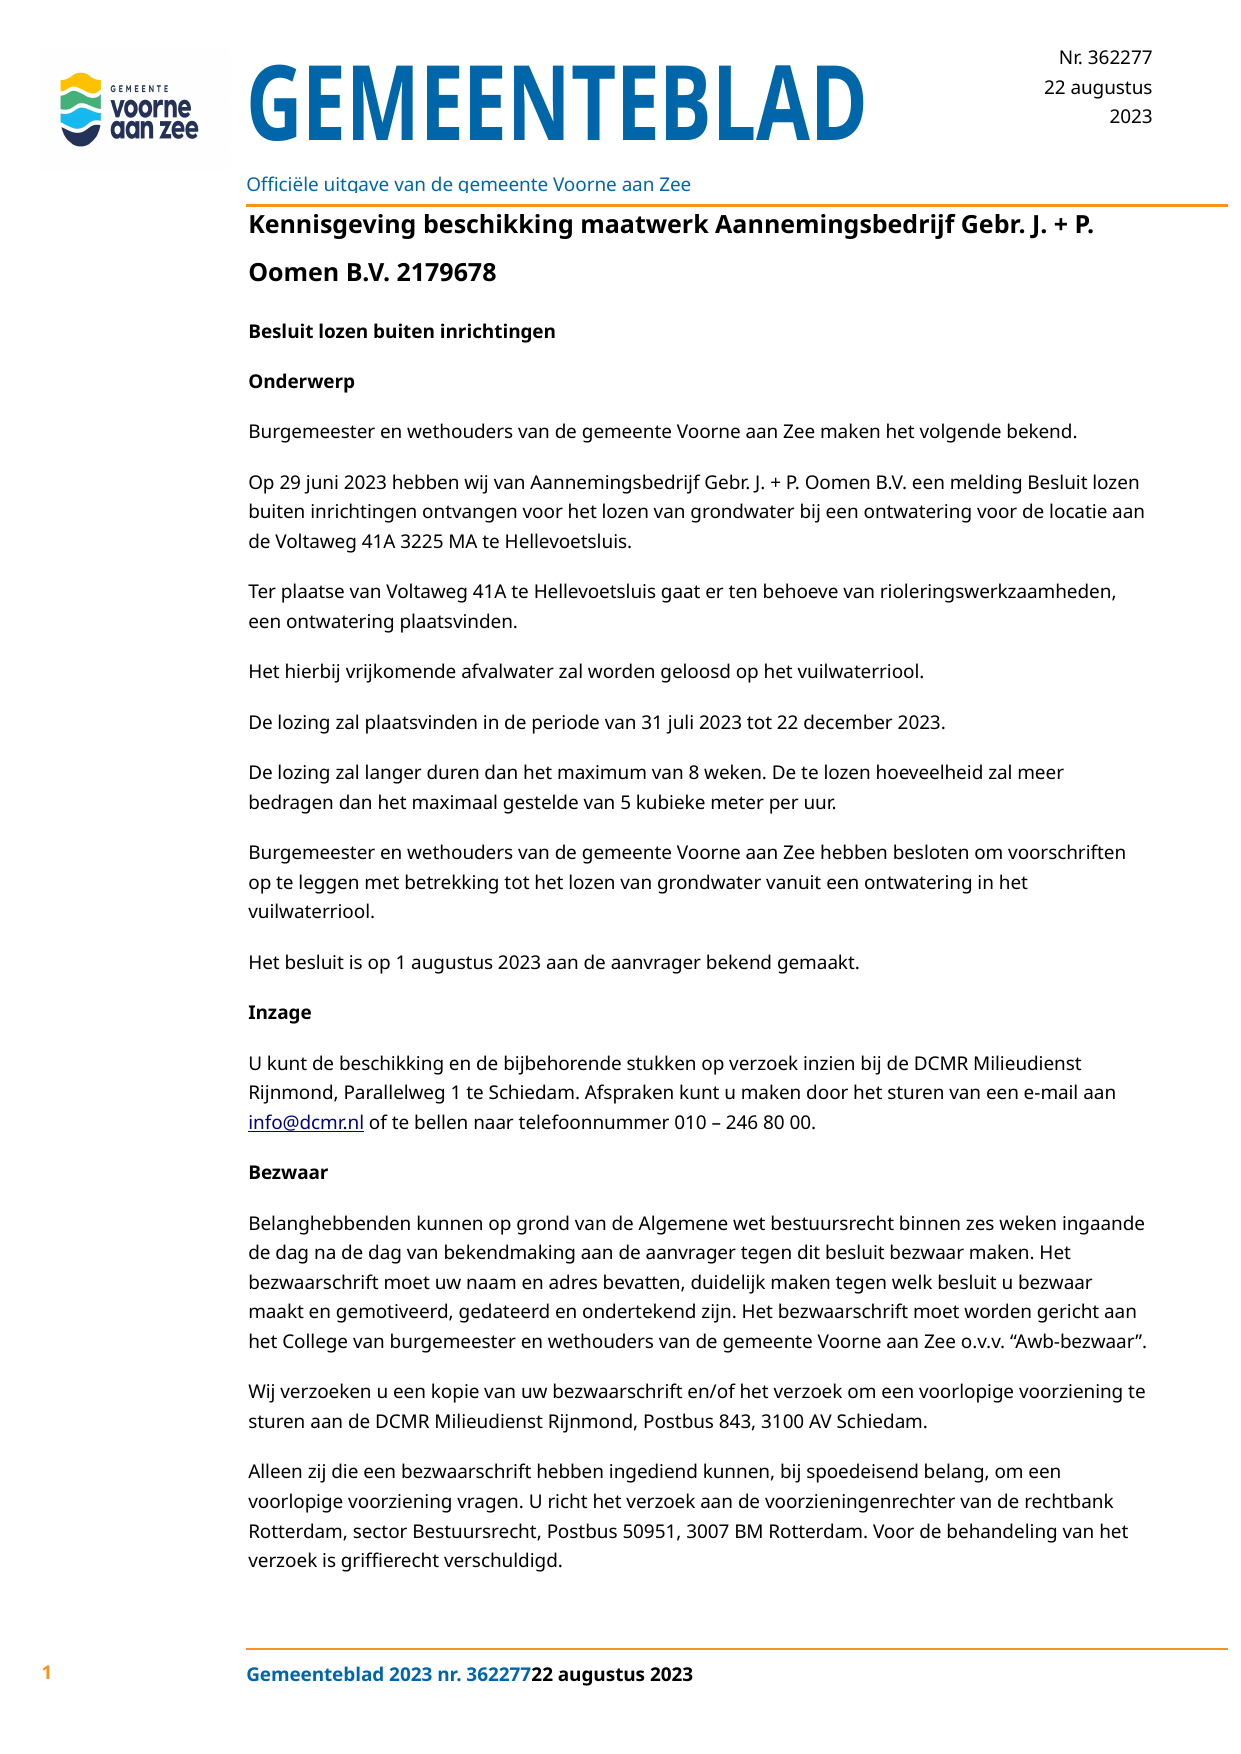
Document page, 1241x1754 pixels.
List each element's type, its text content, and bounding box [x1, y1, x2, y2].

picture [41, 47, 231, 172]
text Het besluit is op 1 augustus 2023 aan de aanvrager bekend gemaakt. [248, 949, 1152, 975]
text De lozing zal langer duren dan het maximum van 8 weken. De te lozen hoeveelheid zal meer bedragen dan het maximaal gestelde van 5 kubieke meter per uur. [248, 759, 1152, 815]
text De lozing zal plaatsvinden in de periode van 31 juli 2023 tot 22 december 2023. [248, 709, 1152, 735]
text Alleen zij die een bezwaarschrift hebben ingediend kunnen, bij spoedeisend belang, om een voorlopige voorziening vragen. U richt het verzoek aan de voorzieningenrechter van de rechtbank Rotterdam, sector Bestuursrecht, Postbus 50951, 3007 BM Rotterdam. Voor de behandeling van het verzoek is griffierecht verschuldigd. [248, 1459, 1152, 1573]
text Onderwerp [248, 368, 1152, 394]
text Wij verzoeken u een kopie van uw bezwaarschrift en/of het verzoek om een voorlopige voorziening te sturen aan de DCMR Milieudienst Rijnmond, Postbus 843, 3100 AV Schiedam. [248, 1379, 1152, 1434]
text Burgemeester en wethouders van de gemeente Voorne aan Zee maken het volgende bekend. [248, 419, 1152, 444]
text Inzage [248, 999, 1152, 1025]
text Op 29 juni 2023 hebben wij van Aannemingsbedrijf Gebr. J. + P. Oomen B.V. een melding Besluit lozen buiten inrichtingen ontvangen voor het lozen van grondwater bij een ontwatering voor de locatie aan de Voltaweg 41A 3225 MA te Hellevoetsluis. [248, 469, 1152, 554]
text Bezwaar [248, 1159, 1152, 1185]
text Belanghebbenden kunnen op grond van de Algemene wet bestuursrecht binnen zes weken ingaande de dag na de dag van bekendmaking aan de aanvrager tegen dit besluit bezwaar maken. Het bezwaarschrift moet uw naam en adres bevatten, duidelijk maken tegen welk besluit u bezwaar maakt en gemotiveerd, gedateerd en ondertekend zijn. Het bezwaarschrift moet worden gericht aan het College van burgemeester en wethouders van de gemeente Voorne aan Zee o.v.v. “Awb-bezwaar”. [248, 1210, 1152, 1354]
text Het hierbij vrijkomende afvalwater zal worden geloosd op het vuilwaterriool. [248, 659, 1152, 684]
text U kunt de beschikking en de bijbehorende stukken op verzoek inzien bij de DCMR Milieudienst Rijnmond, Parallelweg 1 te Schiedam. Afspraken kunt u maken door het sturen van een e-mail aan info@dcmr.nl of te bellen naar telefoonnummer 010 – 246 80 00. [248, 1050, 1152, 1135]
text Burgemeester en wethouders van de gemeente Voorne aan Zee hebben besloten om voorschriften op te leggen met betrekking tot het lozen van grondwater vanuit een ontwatering in het vuilwaterriool. [248, 839, 1152, 924]
text Ter plaatse van Voltaweg 41A te Hellevoetsluis gaat er ten behoeve van rioleringswerkzaamheden, een ontwatering plaatsvinden. [248, 579, 1152, 634]
text Kennisgeving beschikking maatwerk Aannemingsbedrijf Gebr. J. + P. Oomen B.V. 2179678 [248, 207, 1152, 288]
text Besluit lozen buiten inrichtingen [248, 318, 1152, 344]
